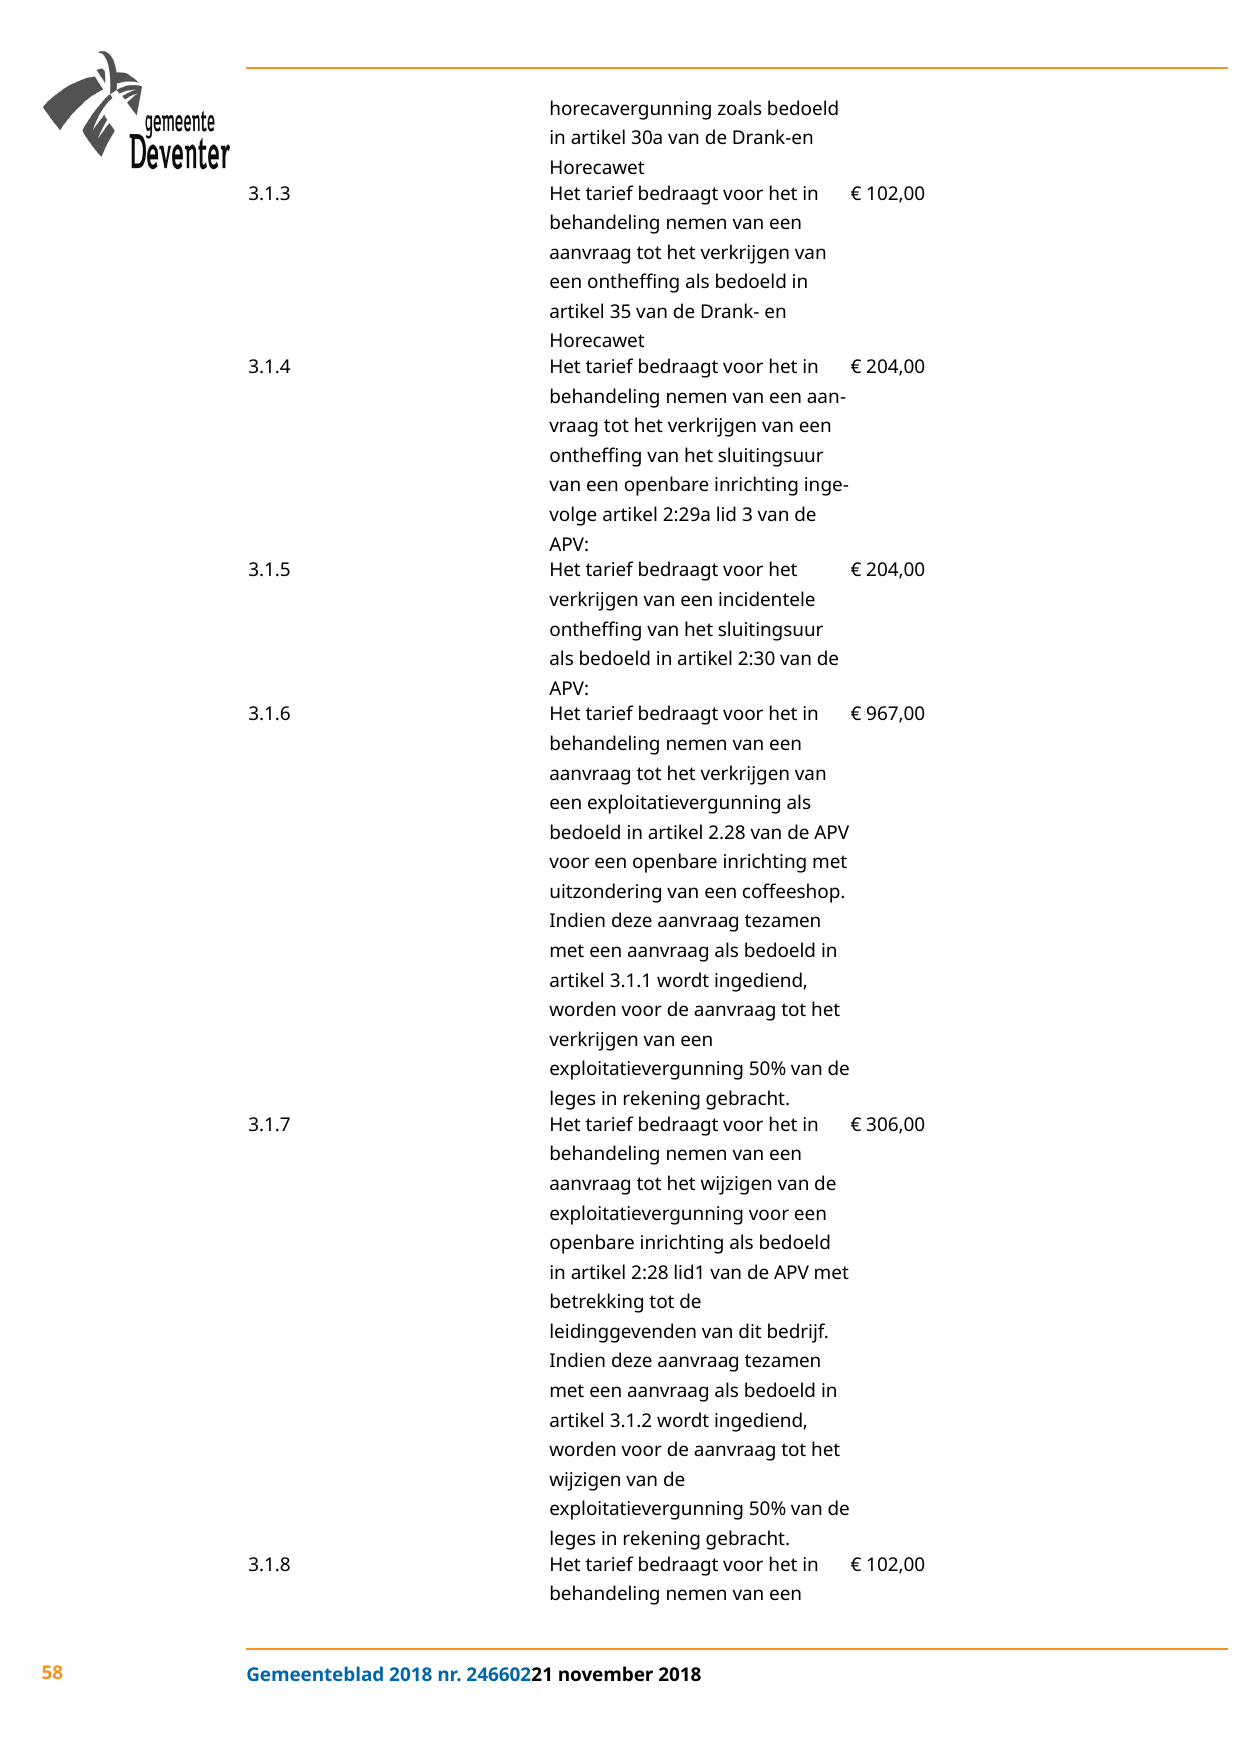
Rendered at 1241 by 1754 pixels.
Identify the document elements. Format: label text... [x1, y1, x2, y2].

table_cell Het tarief bedraagt voor het in behandeling nemen van een aan­vraag tot het verkrijgen van een ontheffing van het sluitings­uur van een openbare inrichting in­ge­vol­ge arti­kel 2:29a lid 3 van de APV: [549, 353, 850, 557]
picture [41, 47, 231, 172]
table_cell Het tarief bedraagt voor het in behandeling nemen van een aanvraag tot het verkrijgen van een exploitatievergunning als bedoeld in artikel 2.28 van de APV voor een openbare inrichting met uitzondering van een coffeeshop. Indien deze aanvraag tezamen met een aanvraag als bedoeld in artikel 3.1.1 wordt ingediend, worden voor de aanvraag tot het verkrijgen van een exploitatievergunning 50% van de leges in rekening gebracht. [549, 701, 850, 1111]
table_cell € 204,00 [850, 353, 1152, 557]
table_cell € 102,00 [850, 1551, 1152, 1606]
table_cell € 102,00 [850, 180, 1152, 353]
table_cell € 306,00 [850, 1111, 1152, 1551]
table_cell 3.1.3 [248, 180, 549, 353]
table_cell Het tarief bedraagt voor het in behandeling nemen van een [549, 1551, 850, 1606]
table_cell Het tarief bedraagt voor het verkrijgen van een inciden­tele ontheffing van het sluitingsuur als bedoeld in arti­kel 2:30 van de APV: [549, 557, 850, 701]
table_cell Het tarief bedraagt voor het in behandeling nemen van een aanvraag tot het verkrijgen van een ontheffing als bedoeld in artikel 35 van de Drank- en Horecawet [549, 180, 850, 353]
table_cell 3.1.8 [248, 1551, 549, 1606]
table_cell horecavergunning zoals bedoeld in artikel 30a van de Drank-en Horecawet [549, 95, 850, 180]
table_cell € 967,00 [850, 701, 1152, 1111]
table_cell 3.1.4 [248, 353, 549, 557]
table_cell 3.1.6 [248, 701, 549, 1111]
table_cell [850, 95, 1152, 180]
table_cell Het tarief bedraagt voor het in behandeling nemen van een aanvraag tot het wijzigen van de exploitatievergunning voor een openbare inrichting als bedoeld in artikel 2:28 lid1 van de APV met betrekking tot de leidinggevenden van dit bedrijf. Indien deze aanvraag tezamen met een aanvraag als bedoeld in artikel 3.1.2 wordt ingediend, worden voor de aanvraag tot het wijzigen van de exploitatievergunning 50% van de leges in rekening gebracht. [549, 1111, 850, 1551]
table_cell € 204,00 [850, 557, 1152, 701]
table_cell 3.1.7 [248, 1111, 549, 1551]
table_cell 3.1.5 [248, 557, 549, 701]
table_cell [248, 95, 549, 180]
